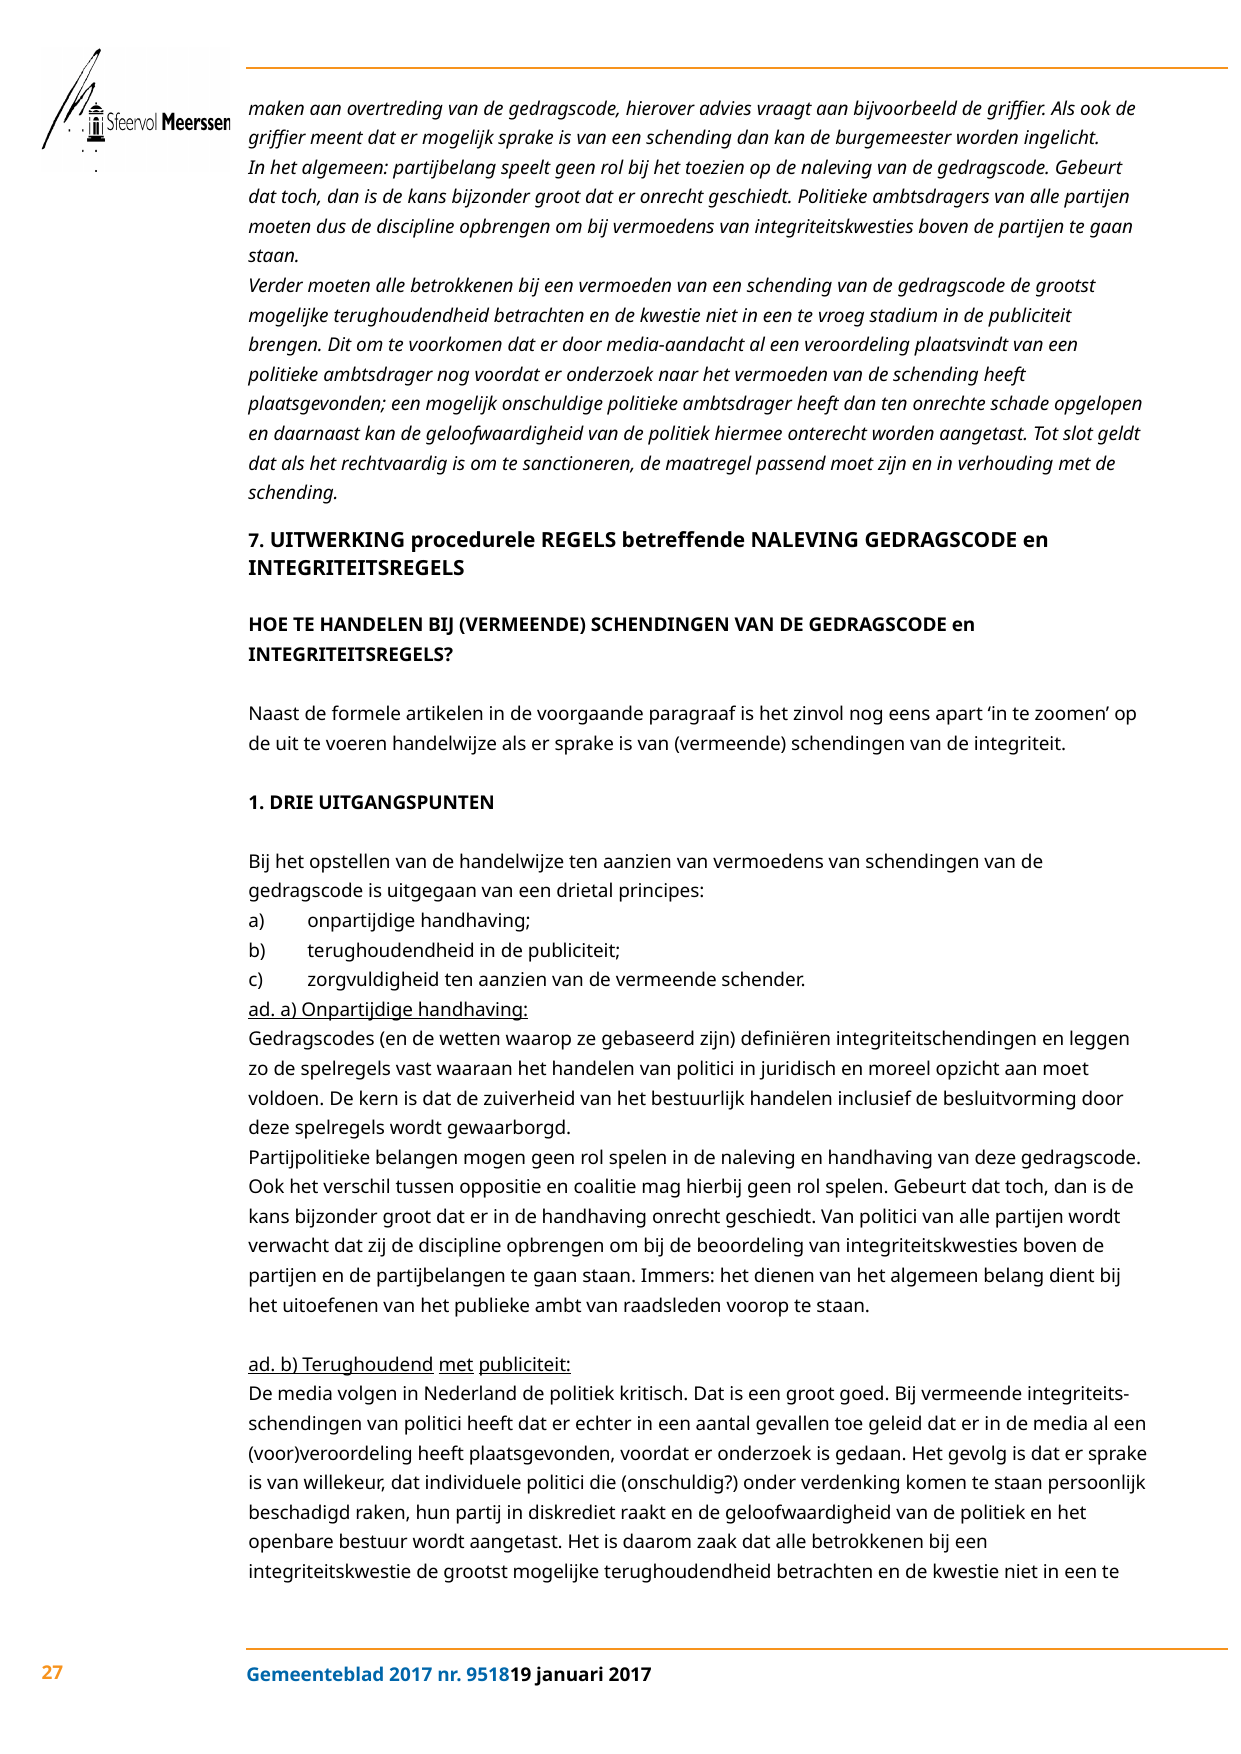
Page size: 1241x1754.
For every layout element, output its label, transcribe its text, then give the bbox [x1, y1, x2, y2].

text Naast de formele artikelen in de voorgaande paragraaf is het zinvol nog eens apart ‘in te zoomen’ op de uit te voeren handelwijze als er sprake is van (vermeende) schendingen van de integriteit. [248, 700, 1152, 756]
text In het algemeen: partijbelang speelt geen rol bij het toezien op de naleving van de gedragscode. Gebeurt dat toch, dan is de kans bijzonder groot dat er onrecht geschiedt. Politieke ambtsdragers van alle partijen moeten dus de discipline opbrengen om bij vermoedens van integriteitskwesties boven de partijen te gaan staan. [248, 154, 1152, 268]
text 1. DRIE UITGANGSPUNTEN [248, 789, 1152, 815]
text ad. b) Terughoudend met publiciteit: [248, 1351, 1152, 1377]
text Partijpolitieke belangen mogen geen rol spelen in de naleving en handhaving van deze gedragscode. Ook het verschil tussen oppositie en coalitie mag hierbij geen rol spelen. Gebeurt dat toch, dan is de kans bijzonder groot dat er in de handhaving onrecht geschiedt. Van politici van alle partijen wordt verwacht dat zij de discipline opbrengen om bij de beoordeling van integriteitskwesties boven de partijen en de partijbelangen te gaan staan. Immers: het dienen van het algemeen belang dient bij het uitoefenen van het publieke ambt van raadsleden voorop te staan. [248, 1144, 1152, 1318]
text ad. a) Onpartijdige handhaving: [248, 996, 1152, 1022]
text maken aan overtreding van de gedragscode, hierover advies vraagt aan bijvoorbeeld de griffier. Als ook de griffier meent dat er mogelijk sprake is van een schending dan kan de burgemeester worden ingelicht. [248, 95, 1152, 150]
list onpartijdige handhaving; [248, 907, 1152, 933]
text Gedragscodes (en de wetten waarop ze gebaseerd zijn) definiëren integriteitschendingen en leggen zo de spelregels vast waaraan het handelen van politici in juridisch en moreel opzicht aan moet voldoen. De kern is dat de zuiverheid van het bestuurlijk handelen inclusief de besluitvorming door deze spelregels wordt gewaarborgd. [248, 1026, 1152, 1140]
text 7. UITWERKING procedurele REGELS betreffende NALEVING GEDRAGSCODE en INTEGRITEITSREGELS [248, 525, 1152, 582]
text Bij het opstellen van de handelwijze ten aanzien van vermoedens van schendingen van de gedragscode is uitgegaan van een drietal principes: [248, 848, 1152, 903]
text Verder moeten alle betrokkenen bij een vermoeden van een schending van de gedragscode de grootst mogelijke terughoudendheid betrachten en de kwestie niet in een te vroeg stadium in de publiciteit brengen. Dit om te voorkomen dat er door media-aandacht al een veroordeling plaatsvindt van een politieke ambtsdrager nog voordat er onderzoek naar het vermoeden van de schending heeft plaatsgevonden; een mogelijk onschuldige politieke ambtsdrager heeft dan ten onrechte schade opgelopen en daarnaast kan de geloofwaardigheid van de politiek hiermee onterecht worden aangetast. Tot slot geldt dat als het rechtvaardig is om te sanctioneren, de maatregel passend moet zijn en in verhouding met de schending. [248, 272, 1152, 505]
text De media volgen in Nederland de politiek kritisch. Dat is een groot goed. Bij vermeende integriteits-schendingen van politici heeft dat er echter in een aantal gevallen toe geleid dat er in de media al een (voor)veroordeling heeft plaatsgevonden, voordat er onderzoek is gedaan. Het gevolg is dat er sprake is van willekeur, dat individuele politici die (onschuldig?) onder verdenking komen te staan persoonlijk beschadigd raken, hun partij in diskrediet raakt en de geloofwaardigheid van de politiek en het openbare bestuur wordt aangetast. Het is daarom zaak dat alle betrokkenen bij een integriteitskwestie de grootst mogelijke terughoudendheid betrachten en de kwestie niet in een te [248, 1381, 1152, 1584]
list terughoudendheid in de publiciteit; [248, 937, 1152, 963]
picture [41, 47, 231, 172]
text HOE TE HANDELEN BIJ (VERMEENDE) SCHENDINGEN VAN DE GEDRAGSCODE en INTEGRITEITSREGELS? [248, 611, 1152, 667]
list zorgvuldigheid ten aanzien van de vermeende schender. [248, 966, 1152, 992]
